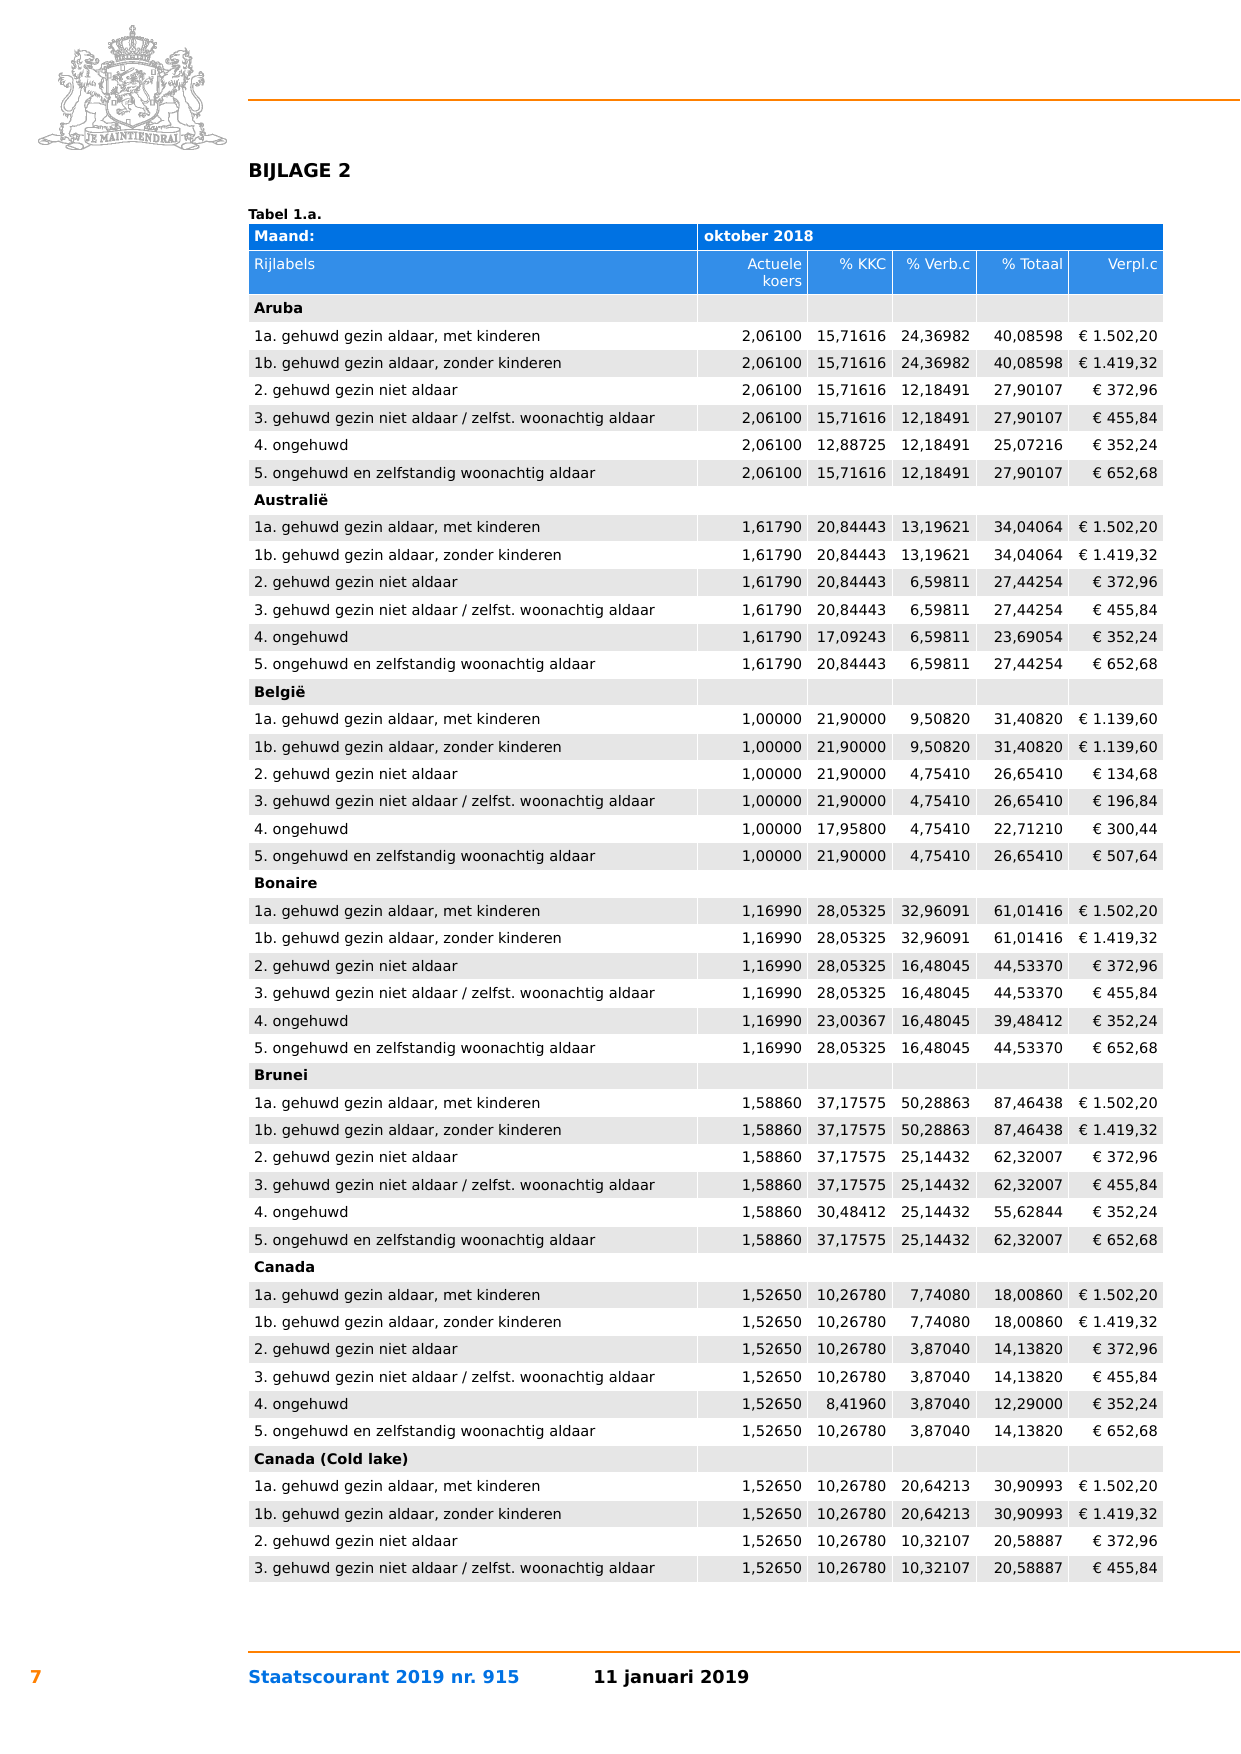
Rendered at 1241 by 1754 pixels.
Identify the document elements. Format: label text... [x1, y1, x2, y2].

table_cell 26,65410 [977, 843, 1068, 870]
table_cell 14,13820 [977, 1364, 1068, 1390]
table_cell [698, 1446, 807, 1472]
table_cell 1,00000 [698, 843, 807, 870]
table_cell 1,52650 [698, 1391, 807, 1418]
table_cell 1b. gehuwd gezin aldaar, zonder kinderen [249, 1501, 697, 1527]
table_cell [698, 487, 807, 513]
table_cell 2,06100 [698, 405, 807, 431]
table_cell 3,87040 [893, 1391, 976, 1418]
table_cell 13,19621 [893, 515, 976, 541]
table_cell 20,58887 [977, 1556, 1068, 1582]
table_cell 87,46438 [977, 1117, 1068, 1144]
table_cell 13,19621 [893, 542, 976, 568]
table_cell Rijlabels [249, 251, 697, 294]
table_cell 3. gehuwd gezin niet aldaar / zelfst. woonachtig aldaar [249, 405, 697, 431]
table_cell Bonaire [249, 871, 697, 897]
table_cell 1,00000 [698, 816, 807, 842]
table_cell [808, 679, 892, 705]
table_cell 4,75410 [893, 761, 976, 787]
table_cell 1a. gehuwd gezin aldaar, met kinderen [249, 515, 697, 541]
table_cell 23,00367 [808, 1008, 892, 1034]
table_cell 10,32107 [893, 1528, 976, 1554]
table_cell € 652,68 [1069, 460, 1163, 486]
table_cell Actuele koers [698, 251, 807, 294]
table_cell € 372,96 [1069, 1336, 1163, 1363]
table_cell 61,01416 [977, 926, 1068, 952]
table_cell € 352,24 [1069, 433, 1163, 459]
table_cell 61,01416 [977, 898, 1068, 924]
table_cell 1b. gehuwd gezin aldaar, zonder kinderen [249, 350, 697, 377]
table_cell [893, 295, 976, 322]
table_cell 1,61790 [698, 652, 807, 678]
table_cell 20,58887 [977, 1528, 1068, 1554]
table_cell 21,90000 [808, 843, 892, 870]
table_cell 3. gehuwd gezin niet aldaar / zelfst. woonachtig aldaar [249, 1172, 697, 1198]
table_cell 1,52650 [698, 1419, 807, 1445]
table_cell [977, 871, 1068, 897]
table_cell 30,48412 [808, 1200, 892, 1226]
table_cell 1,52650 [698, 1556, 807, 1582]
table_cell 50,28863 [893, 1117, 976, 1144]
table_cell 1,58860 [698, 1227, 807, 1253]
table_cell [808, 871, 892, 897]
table_cell 12,18491 [893, 433, 976, 459]
table_cell 6,59811 [893, 652, 976, 678]
table_cell [977, 1254, 1068, 1281]
table_cell 40,08598 [977, 350, 1068, 377]
table_cell 16,48045 [893, 980, 976, 1007]
table_cell 16,48045 [893, 953, 976, 979]
table_cell 20,84443 [808, 542, 892, 568]
table_cell Canada [249, 1254, 697, 1281]
table_cell 3. gehuwd gezin niet aldaar / zelfst. woonachtig aldaar [249, 980, 697, 1007]
table_cell € 352,24 [1069, 624, 1163, 651]
table_cell € 300,44 [1069, 816, 1163, 842]
table_cell % Verb.c [893, 251, 976, 294]
table_cell 24,36982 [893, 323, 976, 349]
table_cell 1,16990 [698, 1035, 807, 1061]
table_cell 3. gehuwd gezin niet aldaar / zelfst. woonachtig aldaar [249, 597, 697, 623]
table_cell 3,87040 [893, 1364, 976, 1390]
table_cell Aruba [249, 295, 697, 322]
table_cell [1069, 1063, 1163, 1089]
table_cell 2,06100 [698, 350, 807, 377]
table_cell € 507,64 [1069, 843, 1163, 870]
table_cell 25,14432 [893, 1227, 976, 1253]
table_cell [808, 1063, 892, 1089]
table_cell 50,28863 [893, 1090, 976, 1116]
table_cell [1069, 871, 1163, 897]
table_cell 1,52650 [698, 1501, 807, 1527]
table_cell Brunei [249, 1063, 697, 1089]
table_cell Verpl.c [1069, 251, 1163, 294]
table_cell % Totaal [977, 251, 1068, 294]
table_cell 1,61790 [698, 542, 807, 568]
table_cell 20,84443 [808, 597, 892, 623]
table_cell 18,00860 [977, 1309, 1068, 1335]
table_cell 9,50820 [893, 706, 976, 733]
table_cell 15,71616 [808, 378, 892, 404]
table_cell € 1.139,60 [1069, 734, 1163, 760]
table_cell € 372,96 [1069, 569, 1163, 596]
table_cell oktober 2018 [698, 224, 1163, 250]
table_cell € 1.502,20 [1069, 1282, 1163, 1308]
table_cell 28,05325 [808, 926, 892, 952]
picture [38, 25, 227, 150]
table_cell € 1.502,20 [1069, 323, 1163, 349]
table_cell 1a. gehuwd gezin aldaar, met kinderen [249, 1474, 697, 1500]
table_cell 1a. gehuwd gezin aldaar, met kinderen [249, 706, 697, 733]
table_cell 1b. gehuwd gezin aldaar, zonder kinderen [249, 926, 697, 952]
table_cell 15,71616 [808, 405, 892, 431]
table_cell 37,17575 [808, 1172, 892, 1198]
table_cell 3,87040 [893, 1419, 976, 1445]
table_cell 27,90107 [977, 378, 1068, 404]
table_cell 25,14432 [893, 1172, 976, 1198]
table_cell 1,61790 [698, 515, 807, 541]
table_cell 10,26780 [808, 1528, 892, 1554]
table_cell [893, 487, 976, 513]
table_cell Canada (Cold lake) [249, 1446, 697, 1472]
table_cell € 372,96 [1069, 1145, 1163, 1171]
table_cell 28,05325 [808, 953, 892, 979]
table_cell 14,13820 [977, 1419, 1068, 1445]
table_cell 2. gehuwd gezin niet aldaar [249, 378, 697, 404]
table_cell 18,00860 [977, 1282, 1068, 1308]
table_cell 1,00000 [698, 761, 807, 787]
table_cell [893, 871, 976, 897]
table_cell 32,96091 [893, 898, 976, 924]
table_cell 12,18491 [893, 405, 976, 431]
table_cell 31,40820 [977, 734, 1068, 760]
table_header Tabel 1.a. [248, 207, 1163, 223]
table_cell 1,61790 [698, 597, 807, 623]
table_cell 30,90993 [977, 1474, 1068, 1500]
table_cell 1,58860 [698, 1200, 807, 1226]
table_cell 6,59811 [893, 597, 976, 623]
table_cell 1,58860 [698, 1172, 807, 1198]
table_cell 26,65410 [977, 789, 1068, 815]
table_cell 2. gehuwd gezin niet aldaar [249, 953, 697, 979]
table_cell 1,52650 [698, 1309, 807, 1335]
table_cell 27,90107 [977, 460, 1068, 486]
table_cell 2. gehuwd gezin niet aldaar [249, 1528, 697, 1554]
table_cell België [249, 679, 697, 705]
table_cell 1,58860 [698, 1145, 807, 1171]
table_cell 14,13820 [977, 1336, 1068, 1363]
table_cell 55,62844 [977, 1200, 1068, 1226]
table_cell 12,29000 [977, 1391, 1068, 1418]
table_cell [977, 679, 1068, 705]
table_cell € 1.502,20 [1069, 898, 1163, 924]
table_cell € 1.502,20 [1069, 515, 1163, 541]
table_cell 10,26780 [808, 1364, 892, 1390]
table_cell 28,05325 [808, 898, 892, 924]
table_cell [808, 1254, 892, 1281]
table_cell 10,26780 [808, 1336, 892, 1363]
table_cell 87,46438 [977, 1090, 1068, 1116]
table_cell 34,04064 [977, 515, 1068, 541]
table_cell 10,26780 [808, 1309, 892, 1335]
table_cell € 1.419,32 [1069, 350, 1163, 377]
table_cell € 652,68 [1069, 652, 1163, 678]
table_cell 62,32007 [977, 1227, 1068, 1253]
table_cell 1,00000 [698, 706, 807, 733]
table_cell 1,00000 [698, 734, 807, 760]
table_cell 10,32107 [893, 1556, 976, 1582]
table_cell € 372,96 [1069, 378, 1163, 404]
table_cell [893, 1446, 976, 1472]
table_cell 3. gehuwd gezin niet aldaar / zelfst. woonachtig aldaar [249, 789, 697, 815]
subtitle BIJLAGE 2 [248, 160, 1163, 182]
table_cell € 1.419,32 [1069, 926, 1163, 952]
table_cell 1b. gehuwd gezin aldaar, zonder kinderen [249, 734, 697, 760]
table_cell € 196,84 [1069, 789, 1163, 815]
table_cell 5. ongehuwd en zelfstandig woonachtig aldaar [249, 652, 697, 678]
table_cell 28,05325 [808, 1035, 892, 1061]
table_cell 21,90000 [808, 761, 892, 787]
table_cell 15,71616 [808, 323, 892, 349]
table_cell 2,06100 [698, 460, 807, 486]
table_cell 2,06100 [698, 433, 807, 459]
table_cell [808, 1446, 892, 1472]
table_cell 1,52650 [698, 1336, 807, 1363]
table_cell 2. gehuwd gezin niet aldaar [249, 761, 697, 787]
table_cell 4,75410 [893, 816, 976, 842]
table_cell 12,88725 [808, 433, 892, 459]
table_cell 1,61790 [698, 569, 807, 596]
table_cell 10,26780 [808, 1282, 892, 1308]
table_cell 26,65410 [977, 761, 1068, 787]
table_cell € 352,24 [1069, 1200, 1163, 1226]
table_cell 10,26780 [808, 1474, 892, 1500]
table_cell [977, 295, 1068, 322]
table_cell 1,52650 [698, 1474, 807, 1500]
table_cell 10,26780 [808, 1501, 892, 1527]
table_cell 1,16990 [698, 1008, 807, 1034]
table_cell 24,36982 [893, 350, 976, 377]
table_cell 15,71616 [808, 460, 892, 486]
table_cell 21,90000 [808, 789, 892, 815]
table_cell 15,71616 [808, 350, 892, 377]
table_cell 1,52650 [698, 1282, 807, 1308]
table_cell [698, 1254, 807, 1281]
table_cell 25,14432 [893, 1145, 976, 1171]
table_cell € 652,68 [1069, 1419, 1163, 1445]
table_cell 27,90107 [977, 405, 1068, 431]
table_cell € 455,84 [1069, 1556, 1163, 1582]
table_cell 2. gehuwd gezin niet aldaar [249, 1145, 697, 1171]
table_cell 1,58860 [698, 1117, 807, 1144]
table_cell 5. ongehuwd en zelfstandig woonachtig aldaar [249, 843, 697, 870]
table_cell [698, 295, 807, 322]
table_cell 1,16990 [698, 926, 807, 952]
table_cell 1,16990 [698, 953, 807, 979]
table_cell € 1.502,20 [1069, 1474, 1163, 1500]
table_cell 62,32007 [977, 1145, 1068, 1171]
table_cell € 134,68 [1069, 761, 1163, 787]
table_cell 5. ongehuwd en zelfstandig woonachtig aldaar [249, 1227, 697, 1253]
table_cell 1,16990 [698, 898, 807, 924]
table_cell 4,75410 [893, 843, 976, 870]
table_cell 1a. gehuwd gezin aldaar, met kinderen [249, 898, 697, 924]
table_cell [977, 1063, 1068, 1089]
table_cell 1,52650 [698, 1528, 807, 1554]
table_cell 17,95800 [808, 816, 892, 842]
table_cell 16,48045 [893, 1008, 976, 1034]
table_cell [698, 1063, 807, 1089]
table_cell 4,75410 [893, 789, 976, 815]
table_cell 2. gehuwd gezin niet aldaar [249, 569, 697, 596]
table_cell 20,64213 [893, 1501, 976, 1527]
table_cell 5. ongehuwd en zelfstandig woonachtig aldaar [249, 1419, 697, 1445]
table_cell € 652,68 [1069, 1035, 1163, 1061]
table_cell € 1.419,32 [1069, 1501, 1163, 1527]
table_cell 1a. gehuwd gezin aldaar, met kinderen [249, 1282, 697, 1308]
table_cell 27,44254 [977, 652, 1068, 678]
table_cell 30,90993 [977, 1501, 1068, 1527]
table_cell € 1.419,32 [1069, 1309, 1163, 1335]
table_cell 25,07216 [977, 433, 1068, 459]
table_cell € 455,84 [1069, 597, 1163, 623]
table_cell 40,08598 [977, 323, 1068, 349]
table_cell 5. ongehuwd en zelfstandig woonachtig aldaar [249, 1035, 697, 1061]
table_cell € 372,96 [1069, 953, 1163, 979]
table_cell 31,40820 [977, 706, 1068, 733]
table_cell [808, 487, 892, 513]
table_cell 1a. gehuwd gezin aldaar, met kinderen [249, 323, 697, 349]
table_cell 12,18491 [893, 460, 976, 486]
table_cell 10,26780 [808, 1419, 892, 1445]
table_cell [1069, 487, 1163, 513]
table_cell 12,18491 [893, 378, 976, 404]
table_cell 32,96091 [893, 926, 976, 952]
table_cell 1b. gehuwd gezin aldaar, zonder kinderen [249, 1309, 697, 1335]
table_cell € 455,84 [1069, 980, 1163, 1007]
table_cell € 352,24 [1069, 1391, 1163, 1418]
table_cell % KKC [808, 251, 892, 294]
table_cell 3. gehuwd gezin niet aldaar / zelfst. woonachtig aldaar [249, 1556, 697, 1582]
table_cell € 372,96 [1069, 1528, 1163, 1554]
table_cell 20,64213 [893, 1474, 976, 1500]
table_cell 23,69054 [977, 624, 1068, 651]
table_cell 1,00000 [698, 789, 807, 815]
table_cell 3. gehuwd gezin niet aldaar / zelfst. woonachtig aldaar [249, 1364, 697, 1390]
table_cell 4. ongehuwd [249, 1200, 697, 1226]
table_cell 2. gehuwd gezin niet aldaar [249, 1336, 697, 1363]
table_cell 16,48045 [893, 1035, 976, 1061]
table_cell 7,74080 [893, 1282, 976, 1308]
table_cell 4. ongehuwd [249, 1391, 697, 1418]
table_cell 44,53370 [977, 953, 1068, 979]
table_cell [698, 679, 807, 705]
table_cell € 1.502,20 [1069, 1090, 1163, 1116]
table_cell [893, 679, 976, 705]
table_cell 1b. gehuwd gezin aldaar, zonder kinderen [249, 542, 697, 568]
table_cell 6,59811 [893, 569, 976, 596]
table_cell 34,04064 [977, 542, 1068, 568]
table_cell 20,84443 [808, 652, 892, 678]
table_cell Australië [249, 487, 697, 513]
table_cell 4. ongehuwd [249, 433, 697, 459]
table_cell € 352,24 [1069, 1008, 1163, 1034]
table_cell 21,90000 [808, 734, 892, 760]
table_cell 27,44254 [977, 569, 1068, 596]
table_cell 7,74080 [893, 1309, 976, 1335]
table_cell 5. ongehuwd en zelfstandig woonachtig aldaar [249, 460, 697, 486]
table_cell 27,44254 [977, 597, 1068, 623]
table_cell Maand: [249, 224, 697, 250]
table_cell [1069, 679, 1163, 705]
table_cell [977, 487, 1068, 513]
table_cell 2,06100 [698, 323, 807, 349]
table_cell [1069, 1254, 1163, 1281]
table_cell 3,87040 [893, 1336, 976, 1363]
table_cell [1069, 295, 1163, 322]
table_cell [808, 295, 892, 322]
table_cell 20,84443 [808, 569, 892, 596]
table_cell [893, 1063, 976, 1089]
table_cell 44,53370 [977, 980, 1068, 1007]
table_cell [893, 1254, 976, 1281]
table_cell € 455,84 [1069, 405, 1163, 431]
table_cell 21,90000 [808, 706, 892, 733]
table_cell 62,32007 [977, 1172, 1068, 1198]
table_cell 1,58860 [698, 1090, 807, 1116]
table_cell 37,17575 [808, 1227, 892, 1253]
table_cell 9,50820 [893, 734, 976, 760]
table_cell 4. ongehuwd [249, 816, 697, 842]
table_cell [977, 1446, 1068, 1472]
table_cell 1a. gehuwd gezin aldaar, met kinderen [249, 1090, 697, 1116]
table_cell € 455,84 [1069, 1364, 1163, 1390]
table_cell 2,06100 [698, 378, 807, 404]
table_cell € 1.419,32 [1069, 1117, 1163, 1144]
table_cell 37,17575 [808, 1090, 892, 1116]
table_cell 1,16990 [698, 980, 807, 1007]
table_cell 20,84443 [808, 515, 892, 541]
table_cell 37,17575 [808, 1117, 892, 1144]
table_cell 28,05325 [808, 980, 892, 1007]
table_cell 1b. gehuwd gezin aldaar, zonder kinderen [249, 1117, 697, 1144]
table_cell [698, 871, 807, 897]
table_cell 10,26780 [808, 1556, 892, 1582]
table_cell 25,14432 [893, 1200, 976, 1226]
table_cell 22,71210 [977, 816, 1068, 842]
table_cell € 652,68 [1069, 1227, 1163, 1253]
table_cell 17,09243 [808, 624, 892, 651]
table_cell 8,41960 [808, 1391, 892, 1418]
table_cell € 1.139,60 [1069, 706, 1163, 733]
table_cell 6,59811 [893, 624, 976, 651]
table_cell 4. ongehuwd [249, 624, 697, 651]
table_cell € 1.419,32 [1069, 542, 1163, 568]
table_cell 37,17575 [808, 1145, 892, 1171]
table_cell 1,61790 [698, 624, 807, 651]
table_cell 4. ongehuwd [249, 1008, 697, 1034]
table_cell € 455,84 [1069, 1172, 1163, 1198]
table_cell [1069, 1446, 1163, 1472]
table_cell 1,52650 [698, 1364, 807, 1390]
table_cell 39,48412 [977, 1008, 1068, 1034]
table_cell 44,53370 [977, 1035, 1068, 1061]
